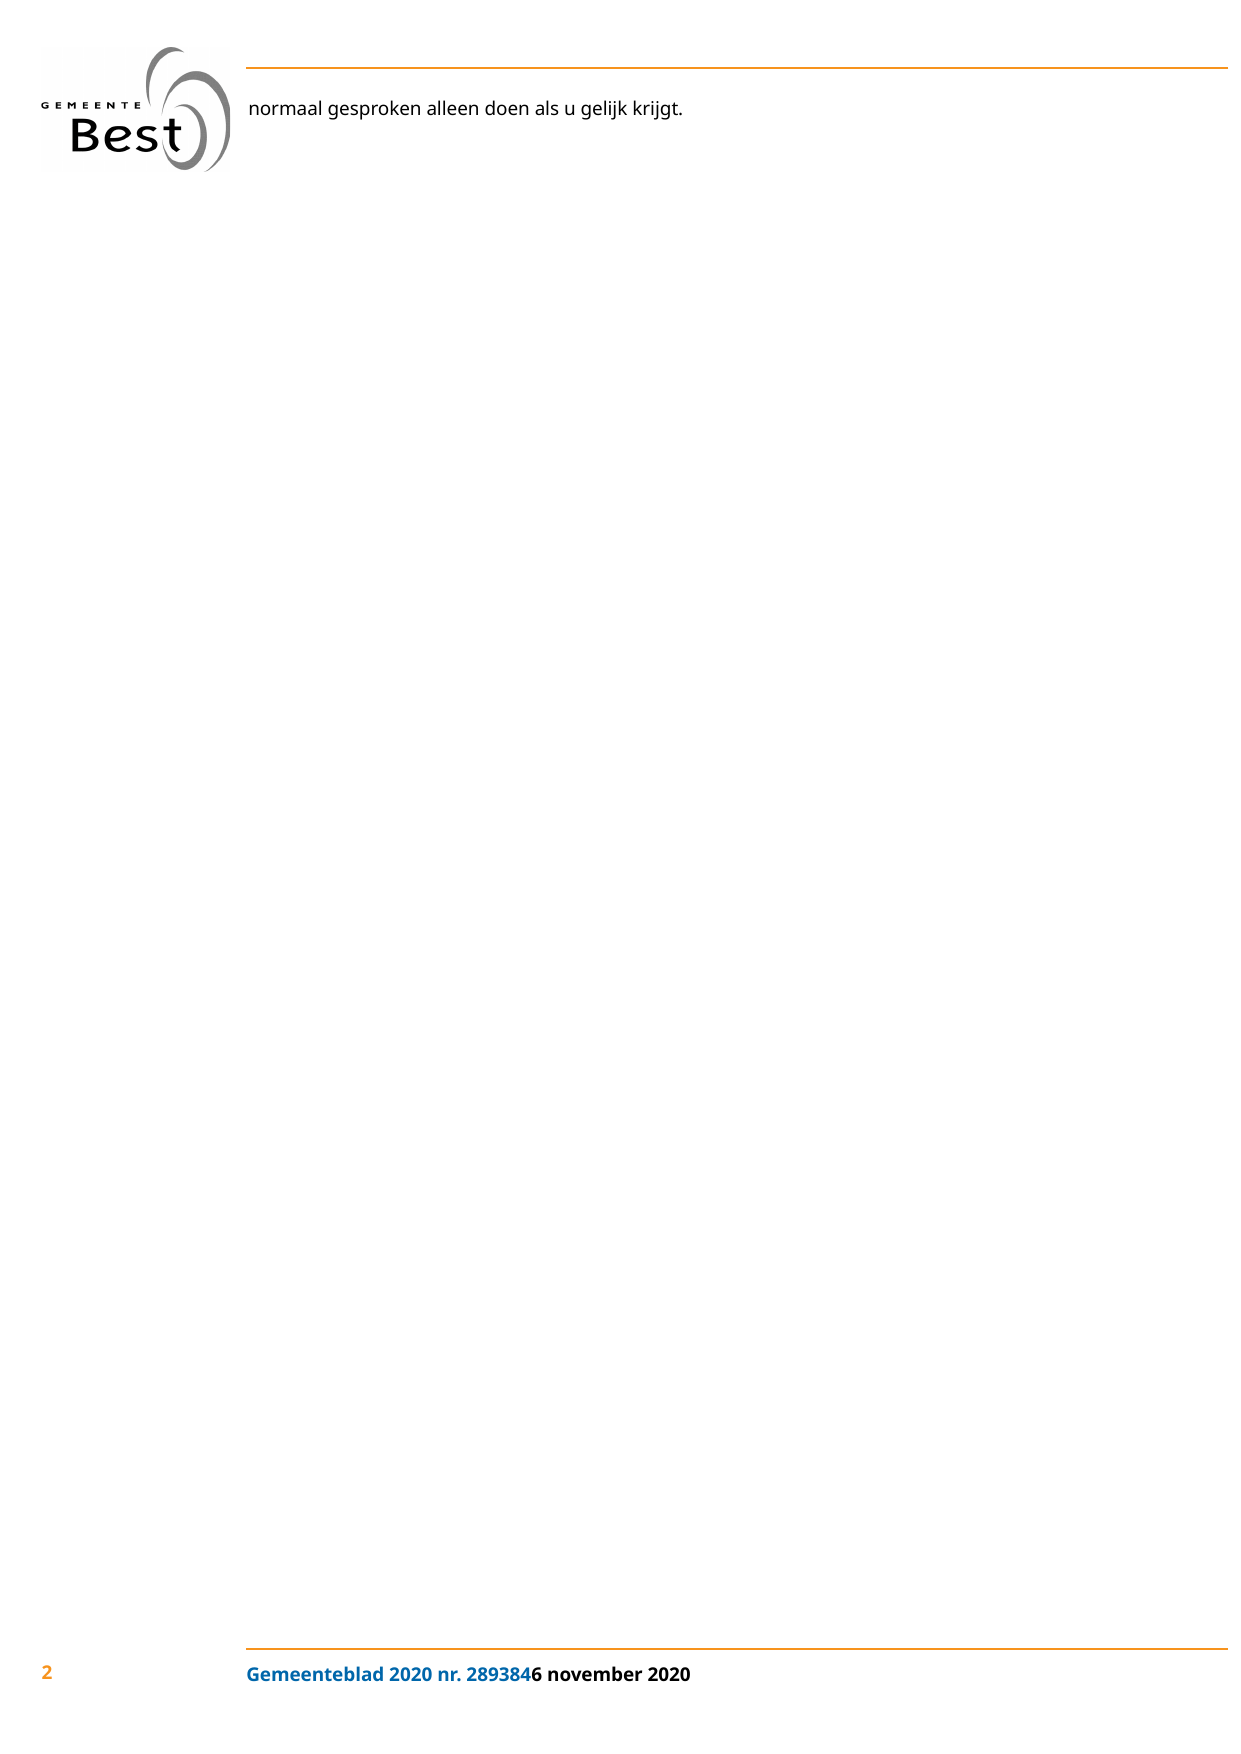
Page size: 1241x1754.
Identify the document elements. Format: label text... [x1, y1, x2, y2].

picture [41, 47, 231, 172]
text normaal gesproken alleen doen als u gelijk krijgt. [248, 95, 1152, 121]
